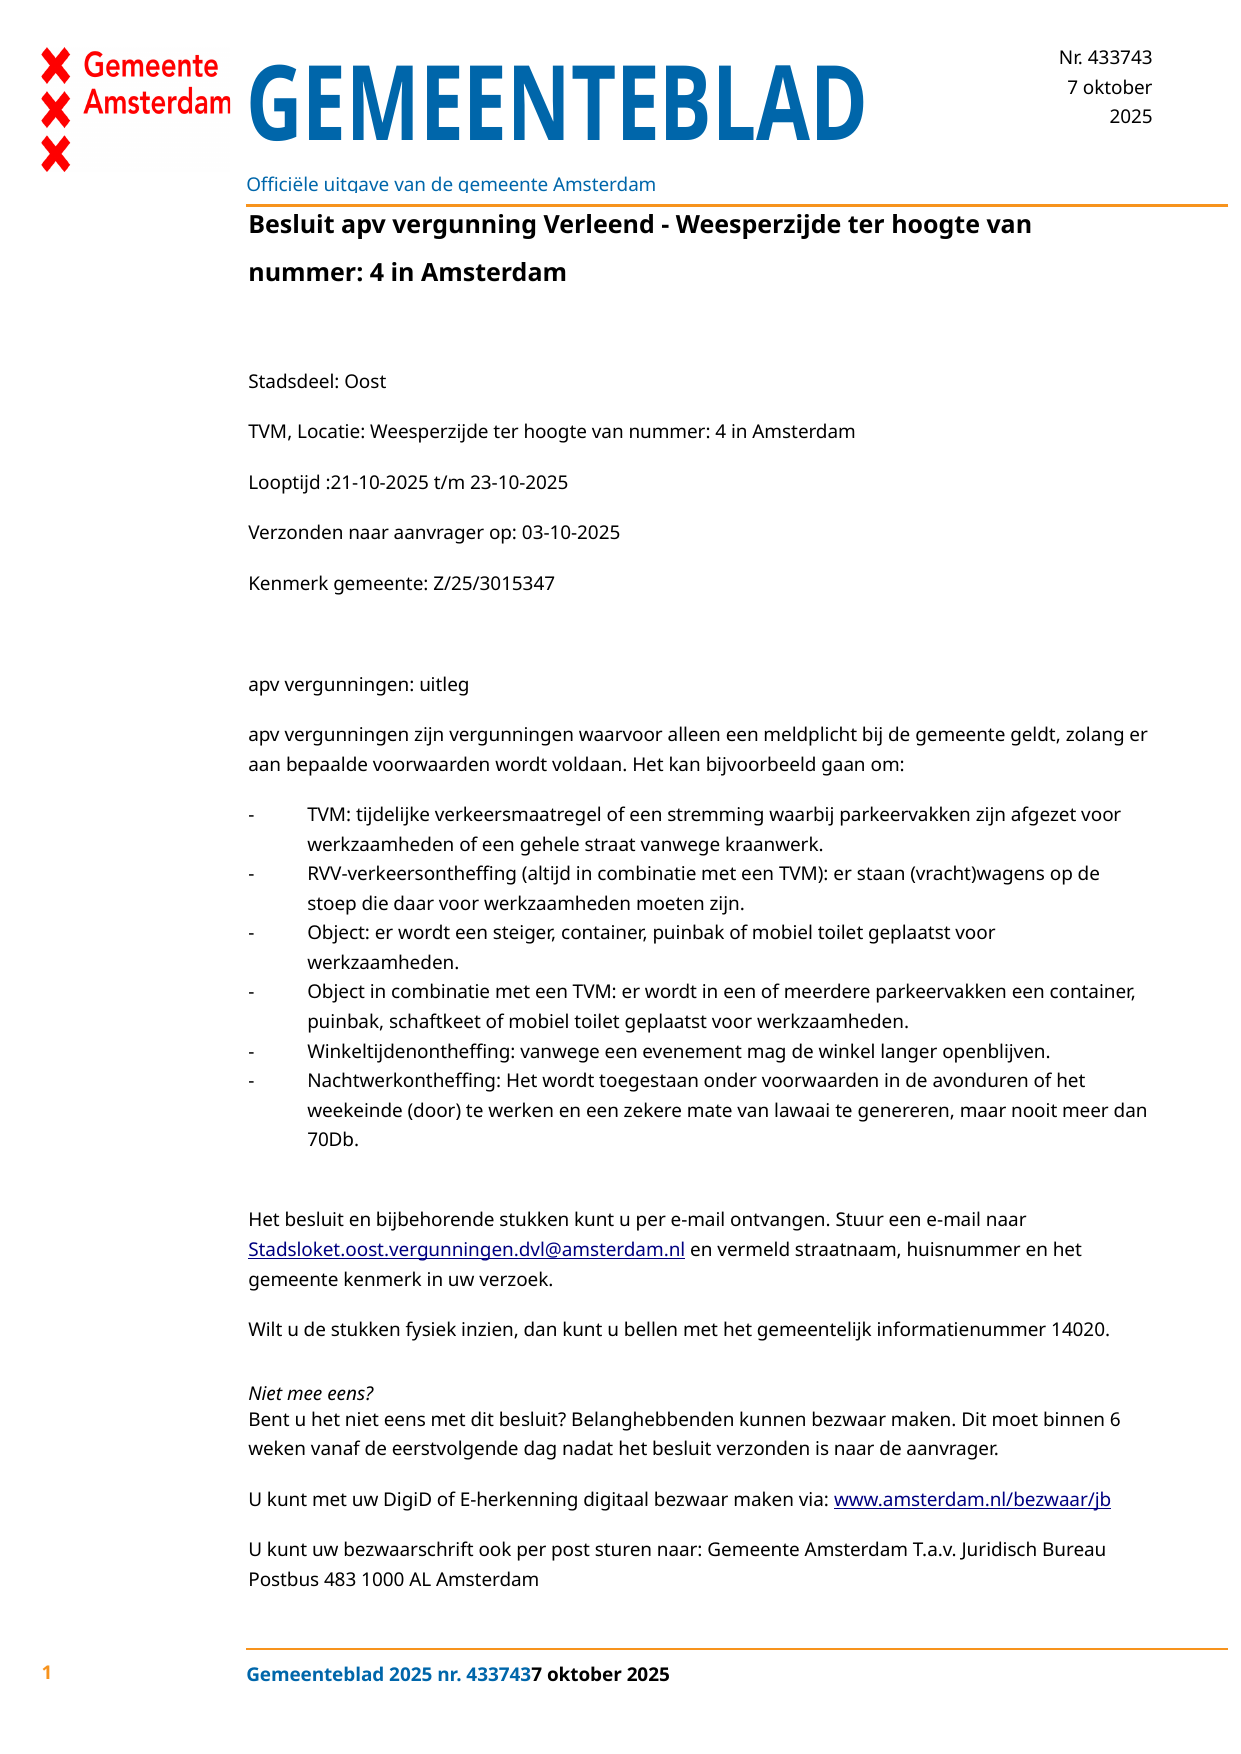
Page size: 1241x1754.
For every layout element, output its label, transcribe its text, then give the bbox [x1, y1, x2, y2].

text Looptijd :21-10-2025 t/m 23-10-2025 [248, 469, 1152, 495]
text Het besluit en bijbehorende stukken kunt u per e-mail ontvangen. Stuur een e-mail naar Stadsloket.oost.vergunningen.dvl@amsterdam.nl en vermeld straatnaam, huisnummer en het gemeente kenmerk in uw verzoek. [248, 1207, 1152, 1292]
picture [41, 47, 231, 172]
text apv vergunningen zijn vergunningen waarvoor alleen een meldplicht bij de gemeente geldt, zolang er aan bepaalde voorwaarden wordt voldaan. Het kan bijvoorbeeld gaan om: [248, 721, 1152, 777]
text Wilt u de stukken fysiek inzien, dan kunt u bellen met het gemeentelijk informatienummer 14020. [248, 1316, 1152, 1342]
text U kunt uw bezwaarschrift ook per post sturen naar: Gemeente Amsterdam T.a.v. Juridisch Bureau Postbus 483 1000 AL Amsterdam [248, 1536, 1152, 1592]
list Nachtwerkontheffing: Het wordt toegestaan onder voorwaarden in de avonduren of het weekeinde (door) te werken en een zekere mate van lawaai te genereren, maar nooit meer dan 70Db. [248, 1067, 1152, 1152]
list RVV-verkeersontheffing (altijd in combinatie met een TVM): er staan (vracht)wagens op de stoep die daar voor werkzaamheden moeten zijn. [248, 860, 1152, 916]
list Object: er wordt een steiger, container, puinbak of mobiel toilet geplaatst voor werkzaamheden. [248, 919, 1152, 975]
list TVM: tijdelijke verkeersmaatregel of een stremming waarbij parkeervakken zijn afgezet voor werkzaamheden of een gehele straat vanwege kraanwerk. [248, 801, 1152, 857]
text Kenmerk gemeente: Z/25/3015347 [248, 570, 1152, 596]
text Stadsdeel: Oost [248, 368, 1152, 394]
text apv vergunningen: uitleg [248, 671, 1152, 697]
text Bent u het niet eens met dit besluit? Belanghebbenden kunnen bezwaar maken. Dit moet binnen 6 weken vanaf de eerstvolgende dag nadat het besluit verzonden is naar de aanvrager. [248, 1406, 1152, 1461]
text U kunt met uw DigiD of E-herkenning digitaal bezwaar maken via: www.amsterdam.nl/bezwaar/jb [248, 1486, 1152, 1512]
text TVM, Locatie: Weesperzijde ter hoogte van nummer: 4 in Amsterdam [248, 419, 1152, 444]
text Besluit apv vergunning Verleend - Weesperzijde ter hoogte van nummer: 4 in Amsterdam [248, 207, 1152, 288]
text Niet mee eens? [248, 1380, 1152, 1406]
list Winkeltijdenontheffing: vanwege een evenement mag de winkel langer openblijven. [248, 1038, 1152, 1064]
text Verzonden naar aanvrager op: 03-10-2025 [248, 519, 1152, 545]
list Object in combinatie met een TVM: er wordt in een of meerdere parkeervakken een container, puinbak, schaftkeet of mobiel toilet geplaatst voor werkzaamheden. [248, 979, 1152, 1034]
